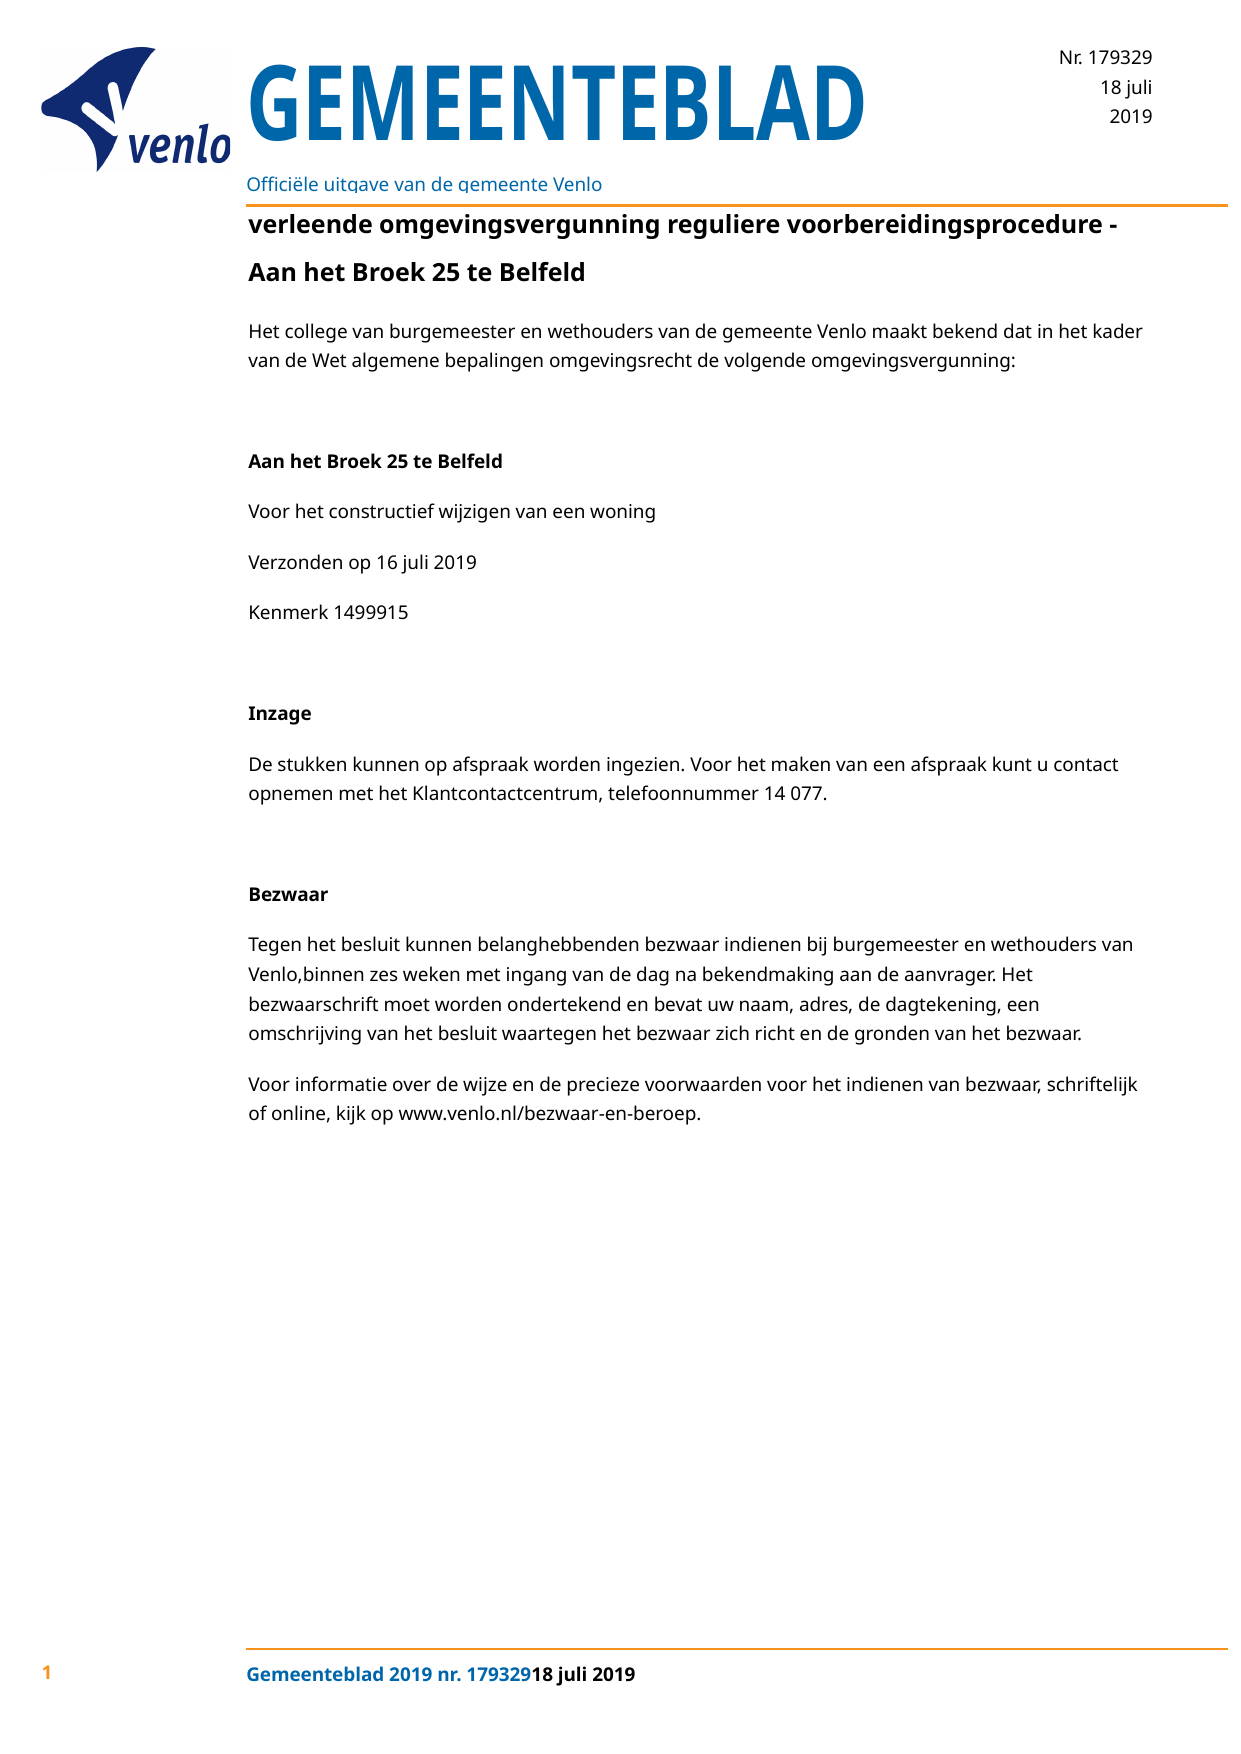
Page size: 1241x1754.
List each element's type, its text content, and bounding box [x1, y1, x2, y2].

picture [41, 47, 231, 172]
text De stukken kunnen op afspraak worden ingezien. Voor het maken van een afspraak kunt u contact opnemen met het Klantcontactcentrum, telefoonnummer 14 077. [248, 751, 1152, 806]
text Bezwaar [248, 881, 1152, 907]
text Voor het constructief wijzigen van een woning [248, 499, 1152, 524]
text Inzage [248, 700, 1152, 726]
text Verzonden op 16 juli 2019 [248, 549, 1152, 575]
text Kenmerk 1499915 [248, 599, 1152, 625]
text Tegen het besluit kunnen belanghebbenden bezwaar indienen bij burgemeester en wethouders van Venlo,binnen zes weken met ingang van de dag na bekendmaking aan de aanvrager. Het bezwaarschrift moet worden ondertekend en bevat uw naam, adres, de dagtekening, een omschrijving van het besluit waartegen het bezwaar zich richt en de gronden van het bezwaar. [248, 932, 1152, 1046]
text Voor informatie over de wijze en de precieze voorwaarden voor het indienen van bezwaar, schriftelijk of online, kijk op www.venlo.nl/bezwaar-en-beroep. [248, 1071, 1152, 1126]
text verleende omgevingsvergunning reguliere voorbereidingsprocedure - Aan het Broek 25 te Belfeld [248, 207, 1152, 288]
text Aan het Broek 25 te Belfeld [248, 448, 1152, 474]
text Het college van burgemeester en wethouders van de gemeente Venlo maakt bekend dat in het kader van de Wet algemene bepalingen omgevingsrecht de volgende omgevingsvergunning: [248, 318, 1152, 373]
